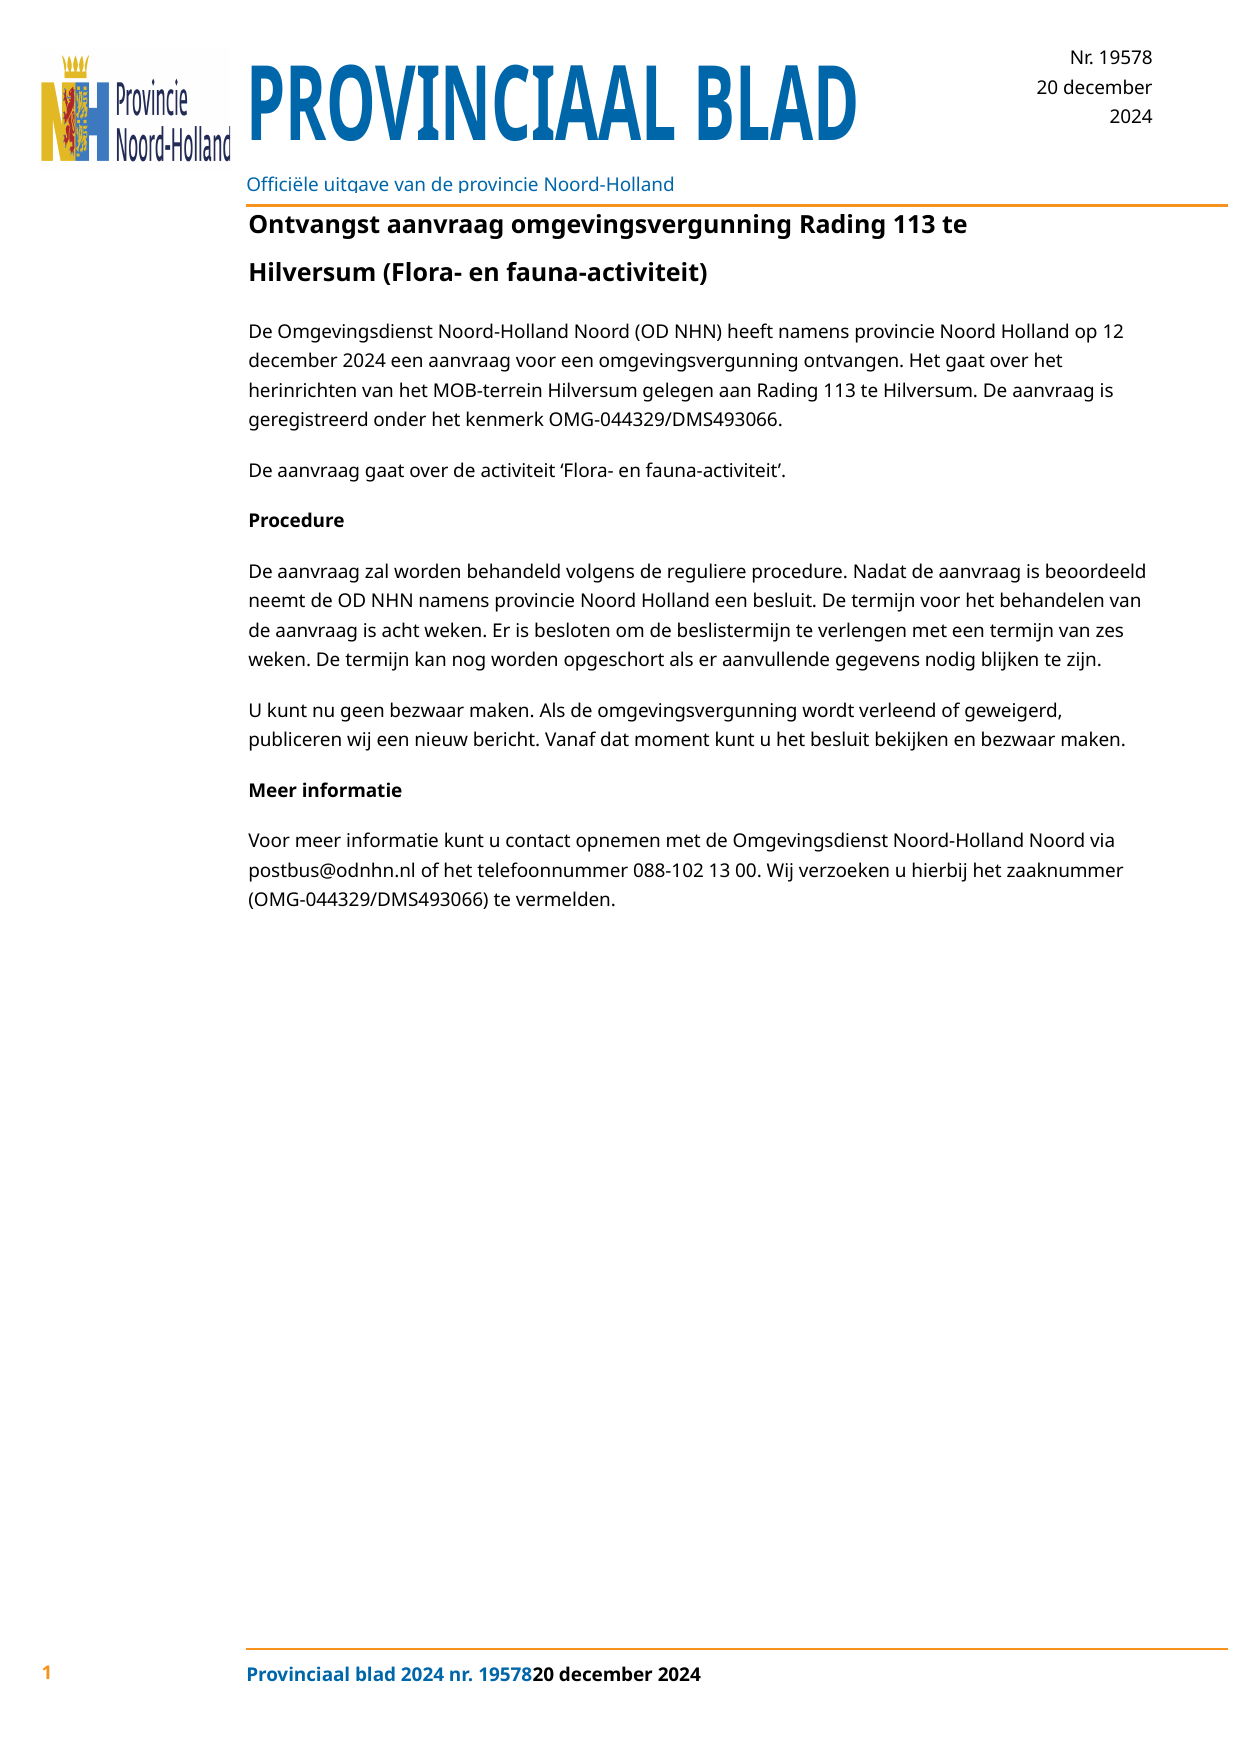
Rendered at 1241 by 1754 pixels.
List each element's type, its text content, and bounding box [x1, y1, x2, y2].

text De aanvraag gaat over de activiteit ‘Flora- en fauna-activiteit’. [248, 457, 1152, 483]
text U kunt nu geen bezwaar maken. Als de omgevingsvergunning wordt verleend of geweigerd, publiceren wij een nieuw bericht. Vanaf dat moment kunt u het besluit bekijken en bezwaar maken. [248, 697, 1152, 752]
picture [41, 47, 231, 172]
text Meer informatie [248, 777, 1152, 803]
text De Omgevingsdienst Noord-Holland Noord (OD NHN) heeft namens provincie Noord Holland op 12 december 2024 een aanvraag voor een omgevingsvergunning ontvangen. Het gaat over het herinrichten van het MOB-terrein Hilversum gelegen aan Rading 113 te Hilversum. De aanvraag is geregistreerd onder het kenmerk OMG-044329/DMS493066. [248, 318, 1152, 432]
text Voor meer informatie kunt u contact opnemen met de Omgevingsdienst Noord-Holland Noord via postbus@odnhn.nl of het telefoonnummer 088-102 13 00. Wij verzoeken u hierbij het zaaknummer (OMG-044329/DMS493066) te vermelden. [248, 827, 1152, 912]
text Ontvangst aanvraag omgevingsvergunning Rading 113 te Hilversum (Flora- en fauna-activiteit) [248, 207, 1152, 288]
text De aanvraag zal worden behandeld volgens de reguliere procedure. Nadat de aanvraag is beoordeeld neemt de OD NHN namens provincie Noord Holland een besluit. De termijn voor het behandelen van de aanvraag is acht weken. Er is besloten om de beslistermijn te verlengen met een termijn van zes weken. De termijn kan nog worden opgeschort als er aanvullende gegevens nodig blijken te zijn. [248, 558, 1152, 672]
text Procedure [248, 507, 1152, 533]
